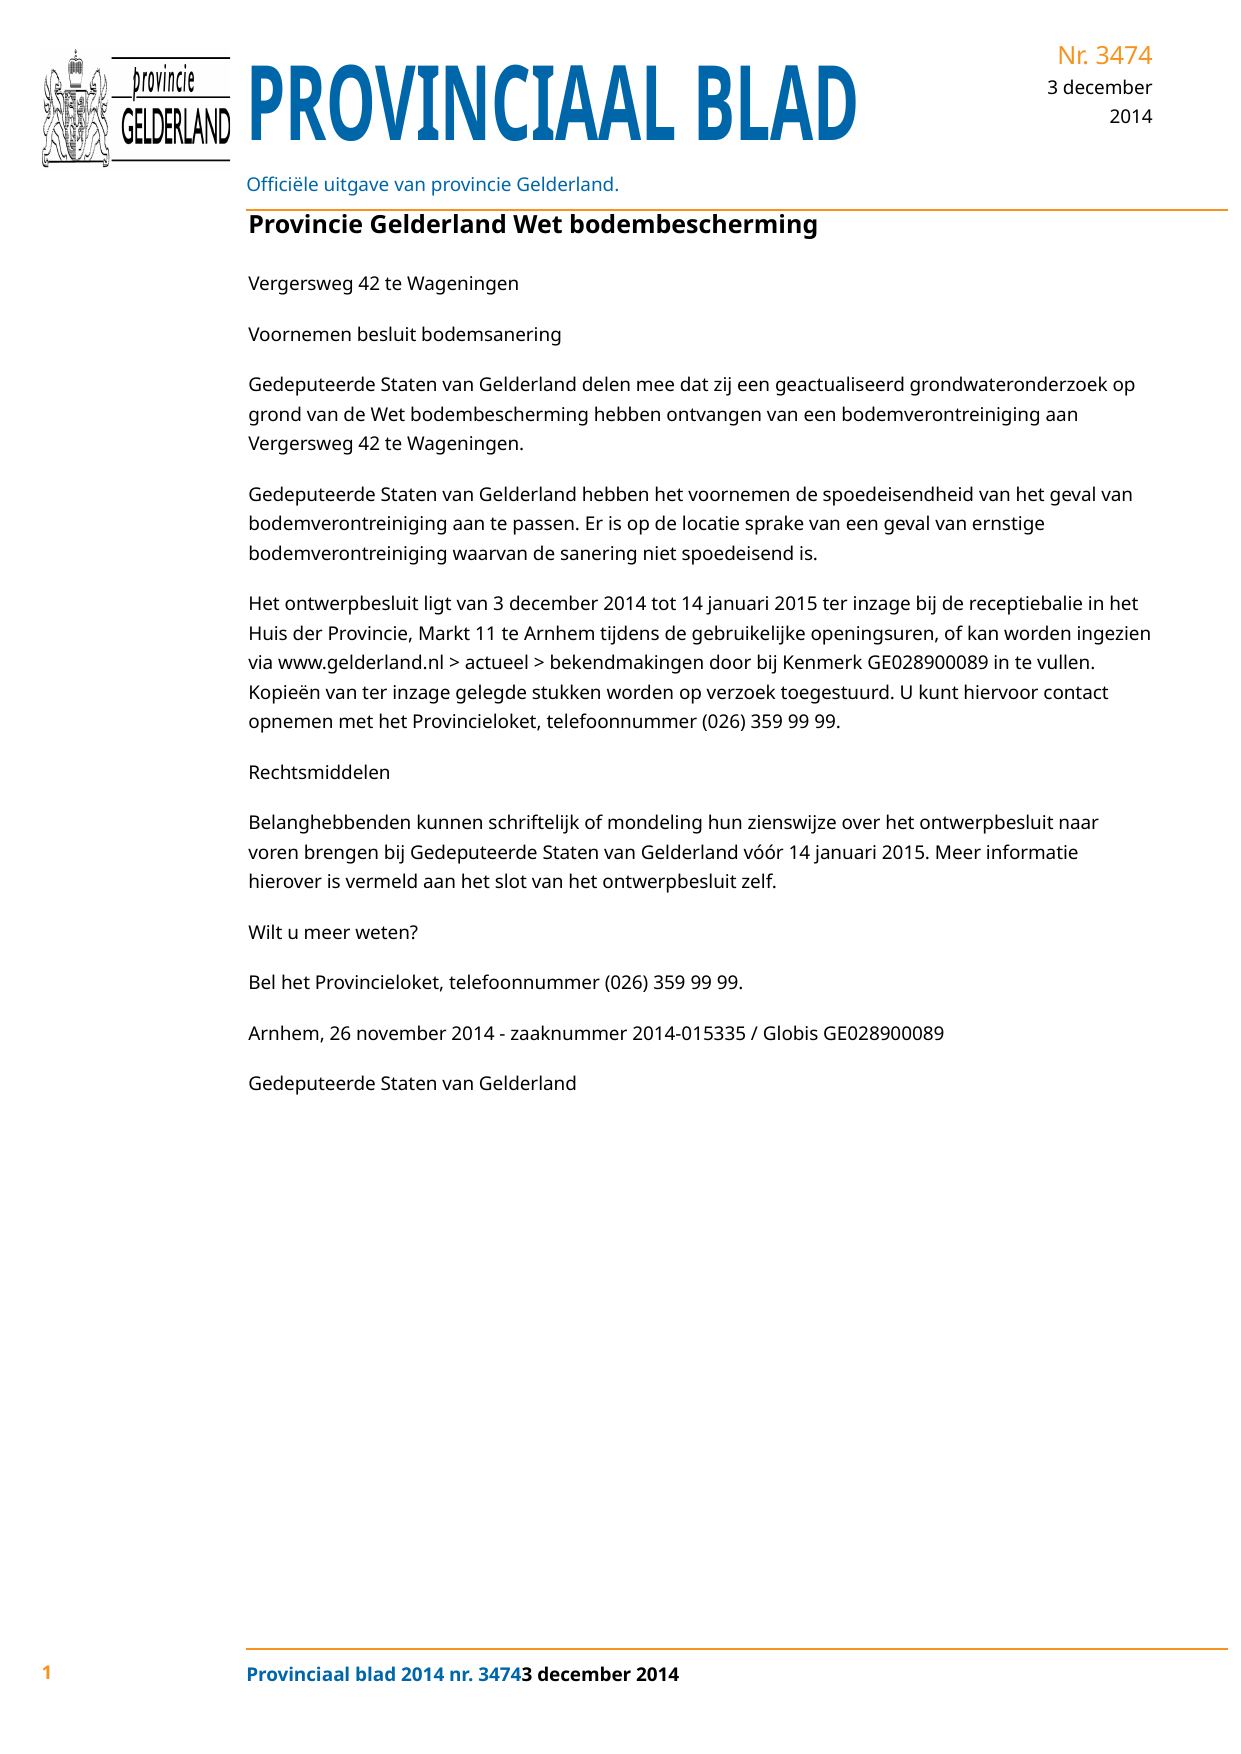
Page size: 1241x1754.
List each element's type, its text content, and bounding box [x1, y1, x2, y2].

text Gedeputeerde Staten van Gelderland delen mee dat zij een geactualiseerd grondwateronderzoek op grond van de Wet bodembescherming hebben ontvangen van een bodemverontreiniging aan Vergersweg 42 te Wageningen. [248, 371, 1152, 456]
text Provincie Gelderland Wet bodembescherming [248, 211, 1152, 241]
text Voornemen besluit bodemsanering [248, 321, 1152, 346]
text Arnhem, 26 november 2014 - zaaknummer 2014-015335 / Globis GE028900089 [248, 1020, 1152, 1046]
text Bel het Provincieloket, telefoonnummer (026) 359 99 99. [248, 969, 1152, 995]
text Vergersweg 42 te Wageningen [248, 270, 1152, 296]
text Het ontwerpbesluit ligt van 3 december 2014 tot 14 januari 2015 ter inzage bij de receptiebalie in het Huis der Provincie, Markt 11 te Arnhem tijdens de gebruikelijke openingsuren, of kan worden ingezien via www.gelderland.nl > actueel > bekendmakingen door bij Kenmerk GE028900089 in te vullen. Kopieën van ter inzage gelegde stukken worden op verzoek toegestuurd. U kunt hiervoor contact opnemen met het Provincieloket, telefoonnummer (026) 359 99 99. [248, 590, 1152, 734]
text Belanghebbenden kunnen schriftelijk of mondeling hun zienswijze over het ontwerpbesluit naar voren brengen bij Gedeputeerde Staten van Gelderland vóór 14 januari 2015. Meer informatie hierover is vermeld aan het slot van het ontwerpbesluit zelf. [248, 809, 1152, 894]
text Gedeputeerde Staten van Gelderland [248, 1070, 1152, 1096]
text Rechtsmiddelen [248, 759, 1152, 785]
picture [41, 47, 231, 172]
text Gedeputeerde Staten van Gelderland hebben het voornemen de spoedeisendheid van het geval van bodemverontreiniging aan te passen. Er is op de locatie sprake van een geval van ernstige bodemverontreiniging waarvan de sanering niet spoedeisend is. [248, 481, 1152, 566]
text Wilt u meer weten? [248, 919, 1152, 945]
